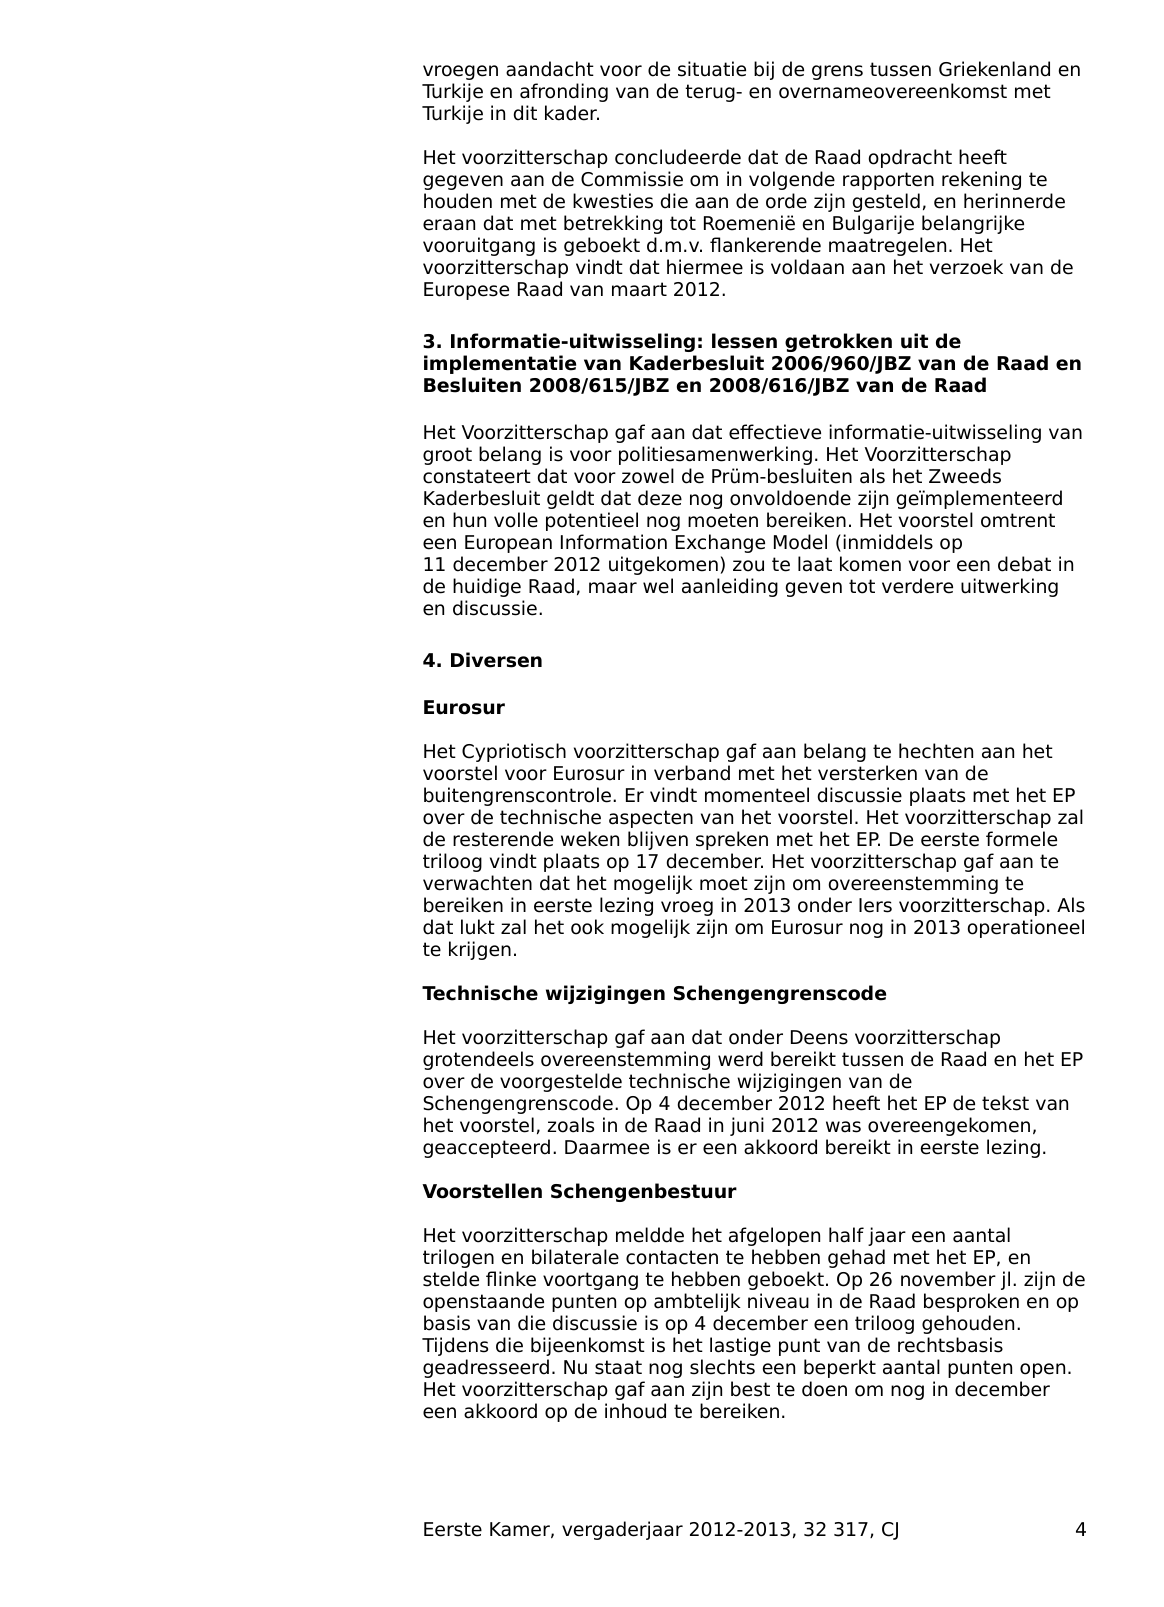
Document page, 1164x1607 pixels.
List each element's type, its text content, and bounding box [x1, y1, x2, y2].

text Het voorzitterschap meldde het afgelopen half jaar een aantal trilogen en bilaterale contacten te hebben gehad met het EP, en stelde flinke voortgang te hebben geboekt. Op 26 november jl. zijn de openstaande punten op ambtelijk niveau in de Raad besproken en op basis van die discussie is op 4 december een triloog gehouden. Tijdens die bijeenkomst is het lastige punt van de rechtsbasis geadresseerd. Nu staat nog slechts een beperkt aantal punten open. Het voorzitterschap gaf aan zijn best te doen om nog in december een akkoord op de inhoud te bereiken. [422, 1225, 1087, 1423]
text Het voorzitterschap concludeerde dat de Raad opdracht heeft gegeven aan de Commissie om in volgende rapporten rekening te houden met de kwesties die aan de orde zijn gesteld, en herinnerde eraan dat met betrekking tot Roemenië en Bulgarije belangrijke vooruitgang is geboekt d.m.v. flankerende maatregelen. Het voorzitterschap vindt dat hiermee is voldaan aan het verzoek van de Europese Raad van maart 2012. [422, 147, 1087, 301]
subtitle Technische wijzigingen Schengengrenscode [422, 983, 1087, 1005]
text Het Voorzitterschap gaf aan dat effectieve informatie-uitwisseling van groot belang is voor politiesamenwerking. Het Voorzitterschap constateert dat voor zowel de Prüm-besluiten als het Zweeds Kaderbesluit geldt dat deze nog onvoldoende zijn geïmplementeerd en hun volle potentieel nog moeten bereiken. Het voorstel omtrent een European Information Exchange Model (inmiddels op 11 december 2012 uitgekomen) zou te laat komen voor een debat in de huidige Raad, maar wel aanleiding geven tot verdere uitwerking en discussie. [422, 422, 1087, 620]
text Het voorzitterschap gaf aan dat onder Deens voorzitterschap grotendeels overeenstemming werd bereikt tussen de Raad en het EP over de voorgestelde technische wijzigingen van de Schengengrenscode. Op 4 december 2012 heeft het EP de tekst van het voorstel, zoals in de Raad in juni 2012 was overeengekomen, geaccepteerd. Daarmee is er een akkoord bereikt in eerste lezing. [422, 1027, 1087, 1159]
subtitle Eurosur [422, 697, 1087, 719]
text Het Cypriotisch voorzitterschap gaf aan belang te hechten aan het voorstel voor Eurosur in verband met het versterken van de buitengrenscontrole. Er vindt momenteel discussie plaats met het EP over de technische aspecten van het voorstel. Het voorzitterschap zal de resterende weken blijven spreken met het EP. De eerste formele triloog vindt plaats op 17 december. Het voorzitterschap gaf aan te verwachten dat het mogelijk moet zijn om overeenstemming te bereiken in eerste lezing vroeg in 2013 onder Iers voorzitterschap. Als dat lukt zal het ook mogelijk zijn om Eurosur nog in 2013 operationeel te krijgen. [422, 741, 1087, 961]
text vroegen aandacht voor de situatie bij de grens tussen Griekenland en Turkije en afronding van de terug- en overnameovereenkomst met Turkije in dit kader. [422, 59, 1087, 125]
subtitle Voorstellen Schengenbestuur [422, 1181, 1087, 1203]
subtitle 4. Diversen [422, 650, 1087, 672]
subtitle 3. Informatie-uitwisseling: lessen getrokken uit de implementatie van Kaderbesluit 2006/960/JBZ van de Raad en Besluiten 2008/615/JBZ en 2008/616/JBZ van de Raad [422, 331, 1087, 397]
